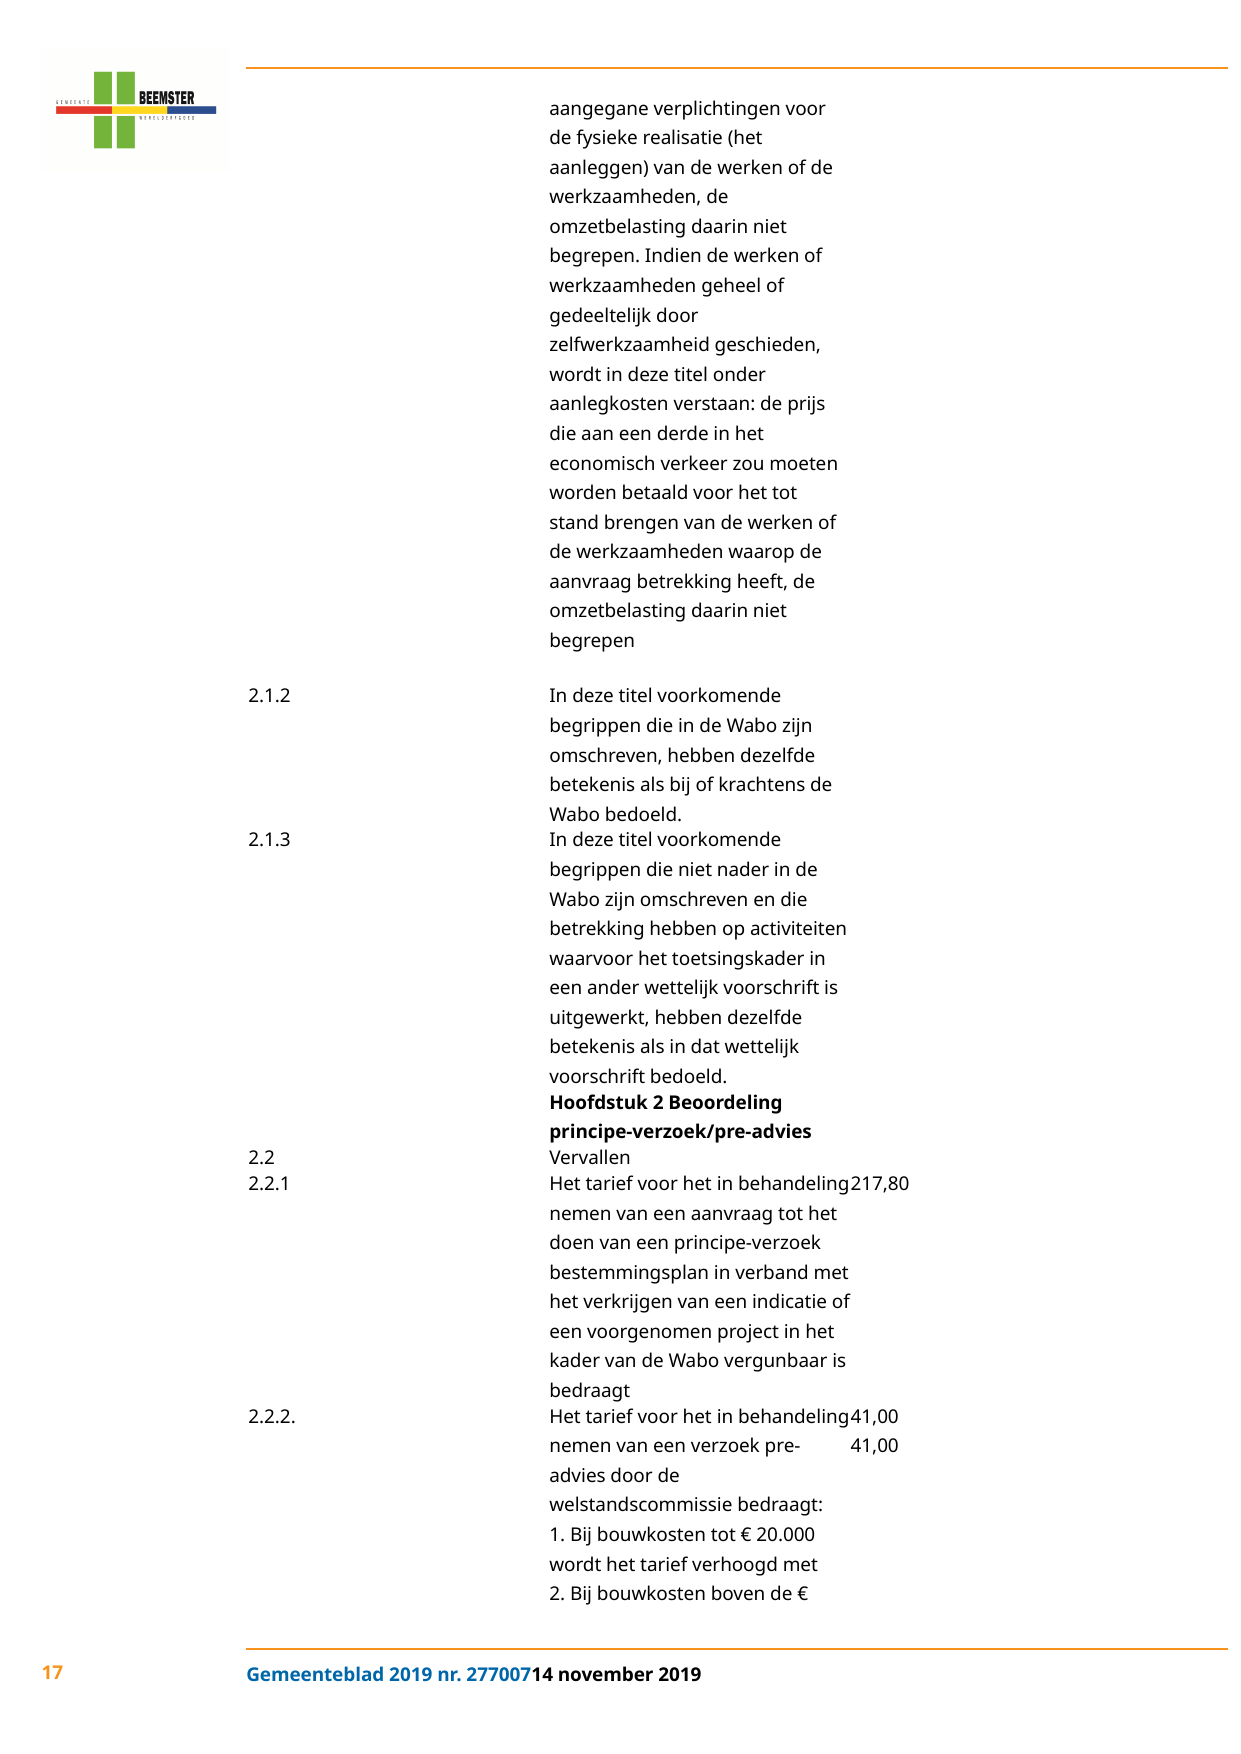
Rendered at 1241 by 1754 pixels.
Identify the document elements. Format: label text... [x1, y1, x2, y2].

table_cell 41,00 41,00 [850, 1403, 1152, 1606]
table_cell [850, 683, 1152, 827]
table_cell [850, 1089, 1152, 1144]
picture [41, 47, 231, 172]
table_cell 2.2.2. [248, 1403, 549, 1606]
table_cell [850, 95, 1152, 683]
table_cell [850, 1144, 1152, 1170]
table_cell In deze titel voorkomende begrippen die niet nader in de Wabo zijn omschreven en die betrekking hebben op activiteiten waarvoor het toetsingskader in een ander wettelijk voorschrift is uitgewerkt, hebben dezelfde betekenis als in dat wettelijk voorschrift bedoeld. [549, 827, 850, 1089]
table_cell 217,80 [850, 1170, 1152, 1403]
table_cell 2.1.2 [248, 683, 549, 827]
table_cell In deze titel voorkomende begrippen die in de Wabo zijn omschreven, hebben dezelfde betekenis als bij of krachtens de Wabo bedoeld. [549, 683, 850, 827]
table_cell [850, 827, 1152, 1089]
table_cell Het tarief voor het in behandeling nemen van een aanvraag tot het doen van een principe-verzoek bestemmingsplan in verband met het verkrijgen van een indicatie of een voorgenomen project in het kader van de Wabo vergunbaar is bedraagt [549, 1170, 850, 1403]
table_cell [248, 95, 549, 683]
table_cell Het tarief voor het in behandeling nemen van een verzoek pre-advies door de welstandscommissie bedraagt: 1. Bij bouwkosten tot € 20.000 wordt het tarief verhoogd met 2. Bij bouwkosten boven de € [549, 1403, 850, 1606]
table_cell 2.1.3 [248, 827, 549, 1089]
table_cell Hoofdstuk 2 Beoordeling principe-verzoek/pre-advies [549, 1089, 850, 1144]
table_cell [248, 1089, 549, 1144]
table_cell Vervallen [549, 1144, 850, 1170]
table_cell 2.2.1 [248, 1170, 549, 1403]
table_cell 2.2 [248, 1144, 549, 1170]
table_cell aangegane verplichtingen voor de fysieke realisatie (het aanleggen) van de werken of de werkzaamheden, de omzetbelasting daarin niet begrepen. Indien de werken of werkzaamheden geheel of gedeeltelijk door zelfwerkzaamheid geschieden, wordt in deze titel onder aanlegkosten verstaan: de prijs die aan een derde in het economisch verkeer zou moeten worden betaald voor het tot stand brengen van de werken of de werkzaamheden waarop de aanvraag betrekking heeft, de omzetbelasting daarin niet begrepen [549, 95, 850, 683]
